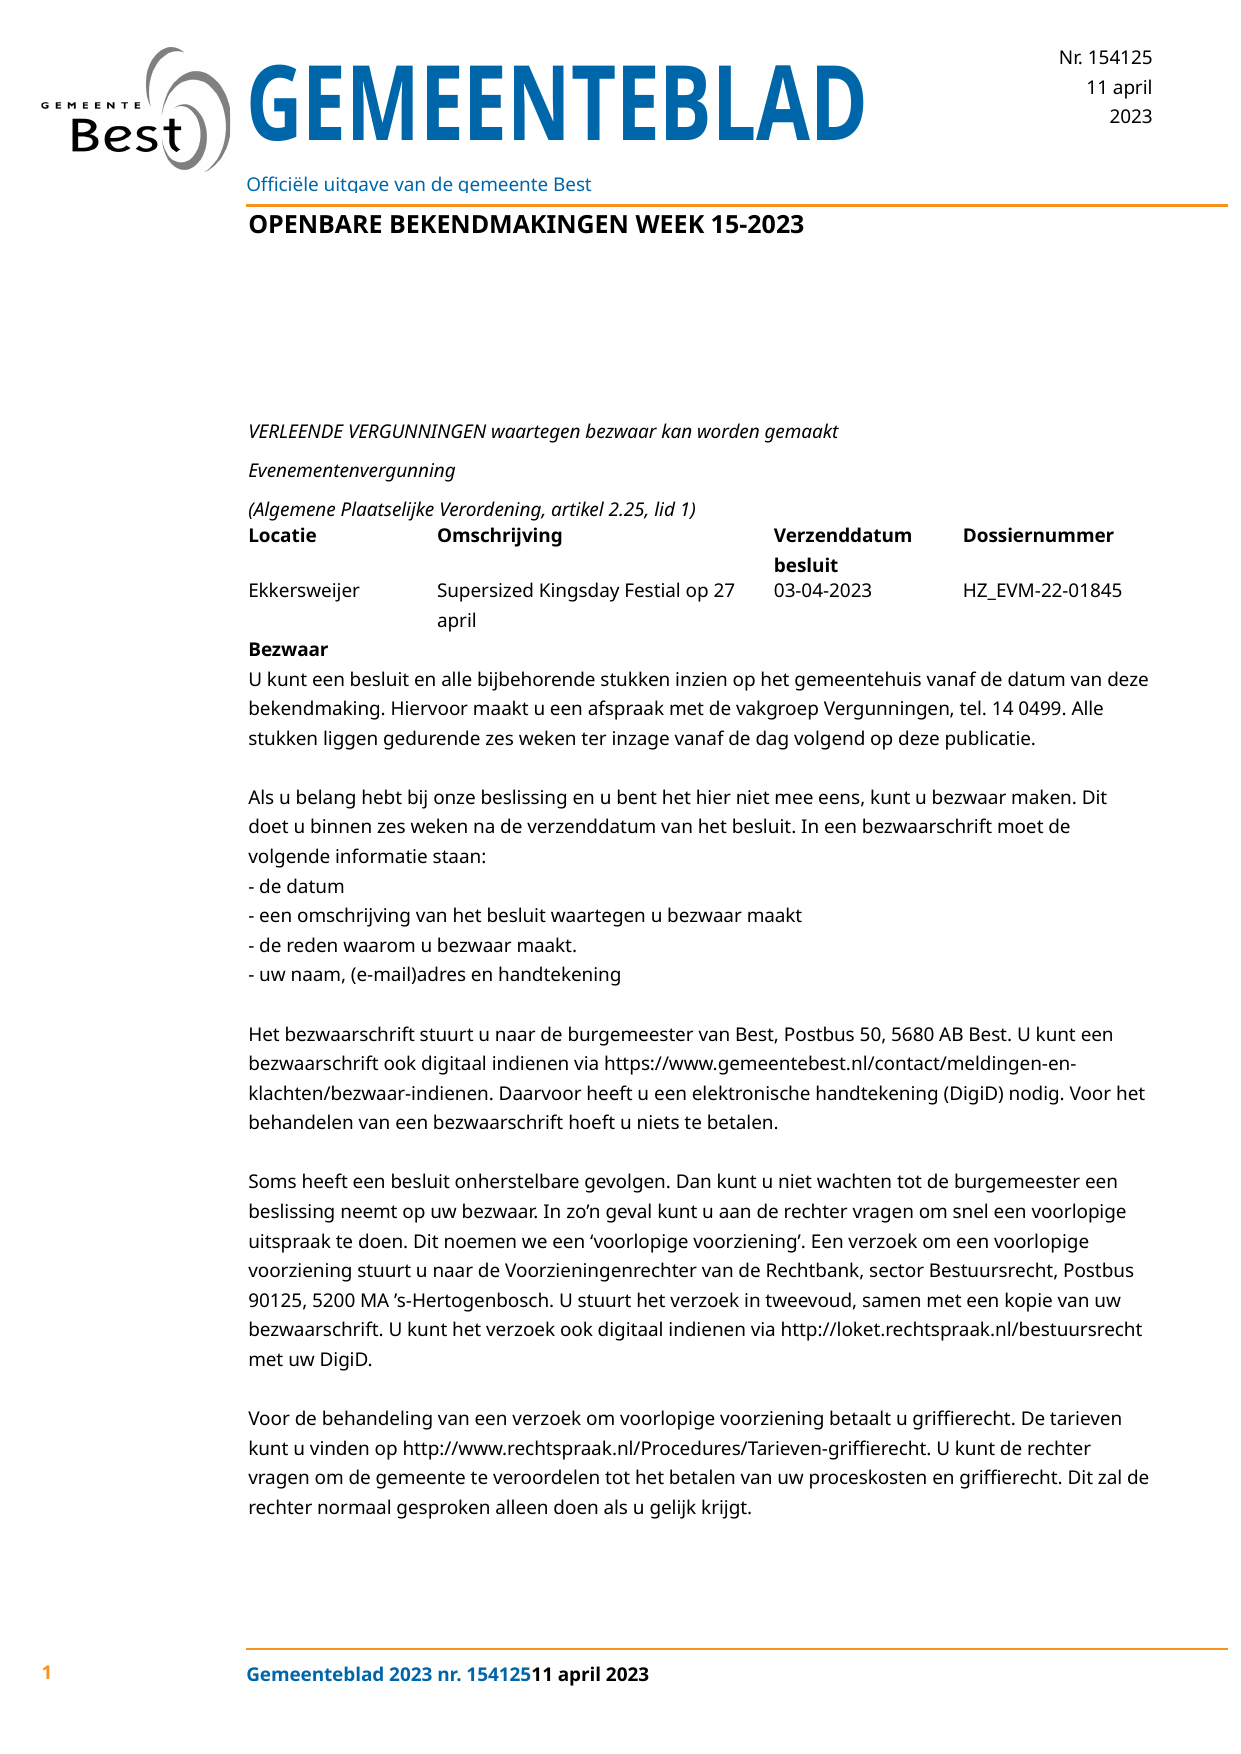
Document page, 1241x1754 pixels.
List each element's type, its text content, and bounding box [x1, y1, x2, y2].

text Soms heeft een besluit onherstelbare gevolgen. Dan kunt u niet wachten tot de burgemeester een beslissing neemt op uw bezwaar. In zo’n geval kunt u aan de rechter vragen om snel een voorlopige uitspraak te doen. Dit noemen we een ‘voorlopige voorziening’. Een verzoek om een voorlopige voorziening stuurt u naar de Voorzieningenrechter van de Rechtbank, sector Bestuursrecht, Postbus 90125, 5200 MA ’s-Hertogenbosch. U stuurt het verzoek in tweevoud, samen met een kopie van uw bezwaarschrift. U kunt het verzoek ook digitaal indienen via http://loket.rechtspraak.nl/bestuursrecht met uw DigiD. [248, 1169, 1152, 1372]
text (Algemene Plaatselijke Verordening, artikel 2.25, lid 1) [248, 497, 1152, 522]
table_cell HZ_EVM-22-01845 [963, 578, 1152, 633]
text - de datum [248, 873, 1152, 899]
text OPENBARE BEKENDMAKINGEN WEEK 15-2023 [248, 207, 1152, 241]
text VERLEENDE VERGUNNINGEN waartegen bezwaar kan worden gemaakt [248, 418, 1152, 444]
table_header Verzenddatum besluit [774, 523, 963, 578]
text Voor de behandeling van een verzoek om voorlopige voorziening betaalt u griffierecht. De tarieven kunt u vinden op http://www.rechtspraak.nl/Procedures/Tarieven-griffierecht. U kunt de rechter vragen om de gemeente te veroordelen tot het betalen van uw proceskosten en griffierecht. Dit zal de rechter normaal gesproken alleen doen als u gelijk krijgt. [248, 1405, 1152, 1520]
text Het bezwaarschrift stuurt u naar de burgemeester van Best, Postbus 50, 5680 AB Best. U kunt een bezwaarschrift ook digitaal indienen via https://www.gemeentebest.nl/contact/meldingen-en-klachten/bezwaar-indienen. Daarvoor heeft u een elektronische handtekening (DigiD) nodig. Voor het behandelen van een bezwaarschrift hoeft u niets te betalen. [248, 1021, 1152, 1135]
text - uw naam, (e-mail)adres en handtekening [248, 962, 1152, 987]
table_cell Ekkersweijer [248, 578, 437, 633]
table_cell 03-04-2023 [774, 578, 963, 633]
picture [41, 47, 231, 172]
table_header Locatie [248, 523, 437, 578]
text - een omschrijving van het besluit waartegen u bezwaar maakt [248, 902, 1152, 928]
table_header Omschrijving [437, 523, 774, 578]
text Bezwaar [248, 636, 1152, 662]
table_header Dossiernummer [963, 523, 1152, 578]
table_cell Supersized Kingsday Festial op 27 april [437, 578, 774, 633]
text - de reden waarom u bezwaar maakt. [248, 932, 1152, 958]
text U kunt een besluit en alle bijbehorende stukken inzien op het gemeentehuis vanaf de datum van deze bekendmaking. Hiervoor maakt u een afspraak met de vakgroep Vergunningen, tel. 14 0499. Alle stukken liggen gedurende zes weken ter inzage vanaf de dag volgend op deze publicatie. [248, 666, 1152, 751]
text Als u belang hebt bij onze beslissing en u bent het hier niet mee eens, kunt u bezwaar maken. Dit doet u binnen zes weken na de verzenddatum van het besluit. In een bezwaarschrift moet de volgende informatie staan: [248, 784, 1152, 869]
text Evenementenvergunning [248, 457, 1152, 483]
